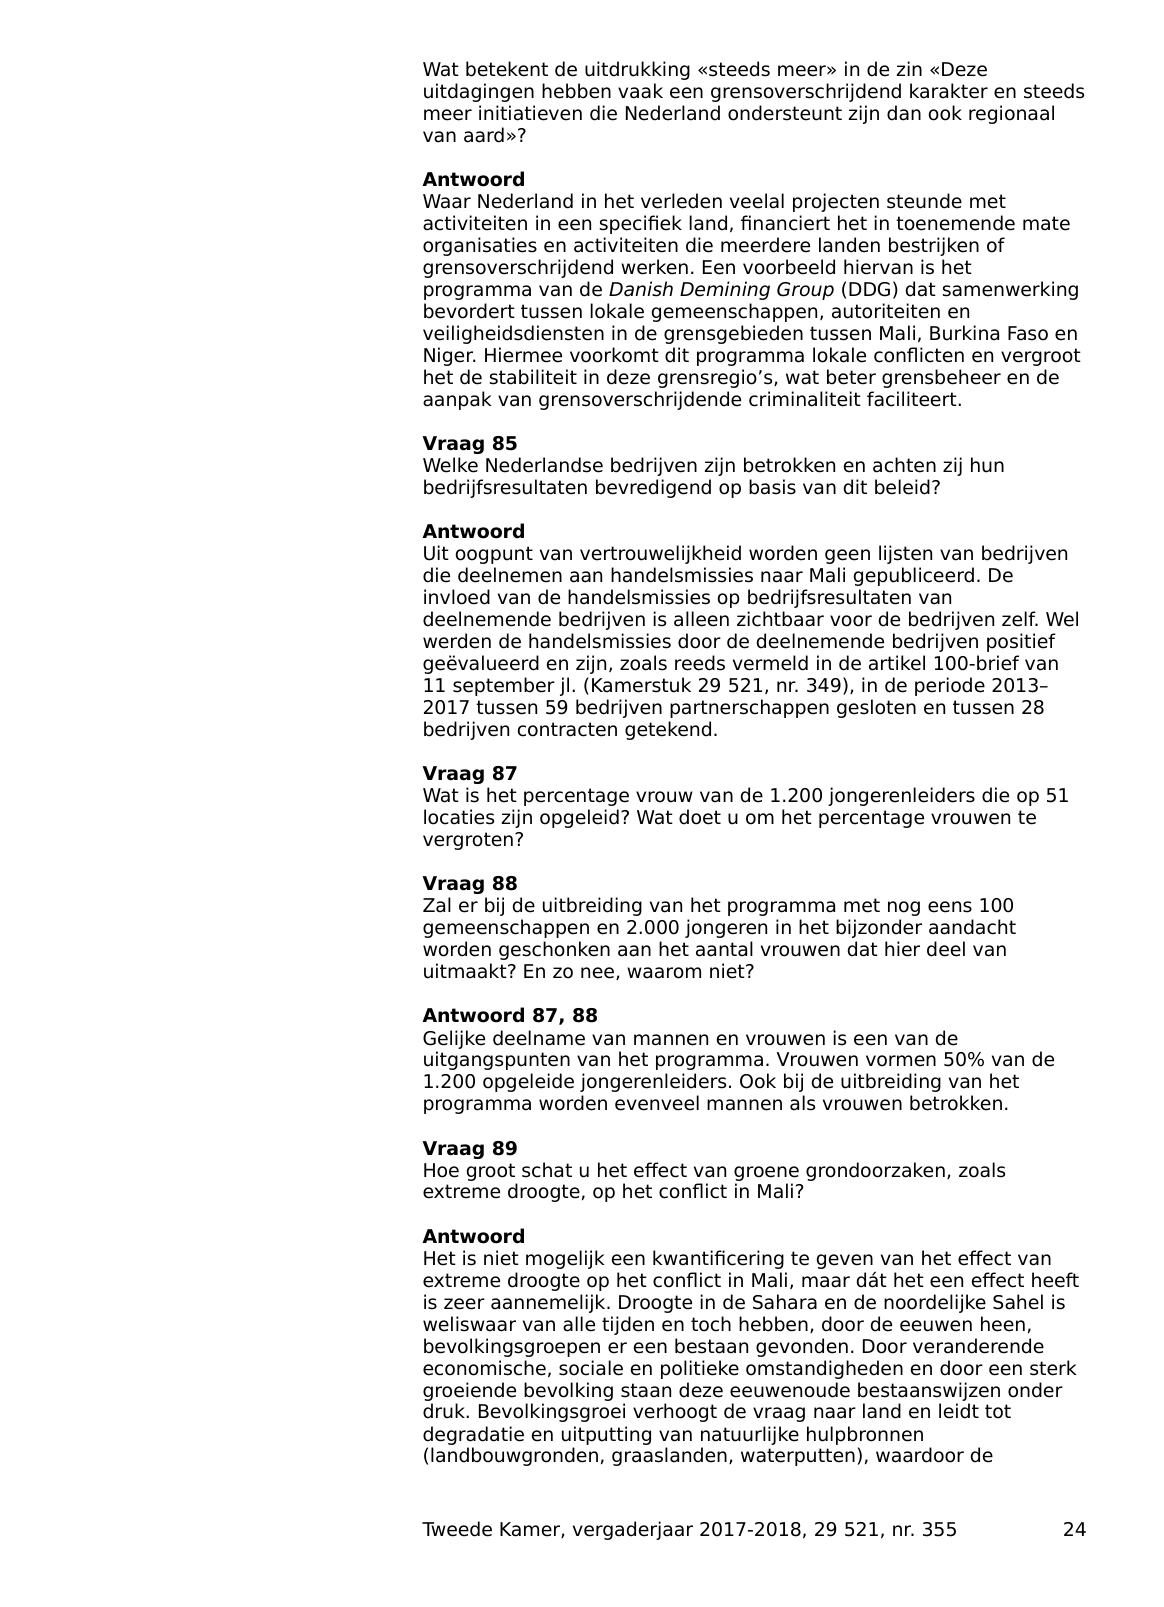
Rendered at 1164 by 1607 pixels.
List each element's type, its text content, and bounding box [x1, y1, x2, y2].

text Antwoord [422, 1226, 1087, 1248]
text Zal er bij de uitbreiding van het programma met nog eens 100 gemeenschappen en 2.000 jongeren in het bijzonder aandacht worden geschonken aan het aantal vrouwen dat hier deel van uitmaakt? En zo nee, waarom niet? [422, 895, 1087, 983]
text Gelijke deelname van mannen en vrouwen is een van de uitgangspunten van het programma. Vrouwen vormen 50% van de 1.200 opgeleide jongerenleiders. Ook bij de uitbreiding van het programma worden evenveel mannen als vrouwen betrokken. [422, 1027, 1087, 1115]
text Welke Nederlandse bedrijven zijn betrokken en achten zij hun bedrijfsresultaten bevredigend op basis van dit beleid? [422, 455, 1087, 499]
text Antwoord [422, 169, 1087, 191]
text Antwoord 87, 88 [422, 1005, 1087, 1027]
text Vraag 85 [422, 433, 1087, 455]
text Antwoord [422, 521, 1087, 543]
text Vraag 87 [422, 763, 1087, 785]
text Het is niet mogelijk een kwantificering te geven van het effect van extreme droogte op het conflict in Mali, maar dát het een effect heeft is zeer aannemelijk. Droogte in de Sahara en de noordelijke Sahel is weliswaar van alle tijden en toch hebben, door de eeuwen heen, bevolkingsgroepen er een bestaan gevonden. Door veranderende economische, sociale en politieke omstandigheden en door een sterk groeiende bevolking staan deze eeuwenoude bestaanswijzen onder druk. Bevolkingsgroei verhoogt de vraag naar land en leidt tot degradatie en uitputting van natuurlijke hulpbronnen (landbouwgronden, graaslanden, waterputten), waardoor de [422, 1248, 1087, 1467]
text Wat is het percentage vrouw van de 1.200 jongerenleiders die op 51 locaties zijn opgeleid? Wat doet u om het percentage vrouwen te vergroten? [422, 785, 1087, 851]
text Waar Nederland in het verleden veelal projecten steunde met activiteiten in een specifiek land, financiert het in toenemende mate organisaties en activiteiten die meerdere landen bestrijken of grensoverschrijdend werken. Een voorbeeld hiervan is het programma van de Danish Demining Group (DDG) dat samenwerking bevordert tussen lokale gemeenschappen, autoriteiten en veiligheidsdiensten in de grensgebieden tussen Mali, Burkina Faso en Niger. Hiermee voorkomt dit programma lokale conflicten en vergroot het de stabiliteit in deze grensregio’s, wat beter grensbeheer en de aanpak van grensoverschrijdende criminaliteit faciliteert. [422, 191, 1087, 411]
text Uit oogpunt van vertrouwelijkheid worden geen lijsten van bedrijven die deelnemen aan handelsmissies naar Mali gepubliceerd. De invloed van de handelsmissies op bedrijfsresultaten van deelnemende bedrijven is alleen zichtbaar voor de bedrijven zelf. Wel werden de handelsmissies door de deelnemende bedrijven positief geëvalueerd en zijn, zoals reeds vermeld in de artikel 100-brief van 11 september jl. (Kamerstuk 29 521, nr. 349), in de periode 2013–2017 tussen 59 bedrijven partnerschappen gesloten en tussen 28 bedrijven contracten getekend. [422, 543, 1087, 741]
text Wat betekent de uitdrukking «steeds meer» in de zin «Deze uitdagingen hebben vaak een grensoverschrijdend karakter en steeds meer initiatieven die Nederland ondersteunt zijn dan ook regionaal van aard»? [422, 59, 1087, 147]
text Vraag 88 [422, 873, 1087, 895]
text Vraag 89 [422, 1137, 1087, 1159]
text Hoe groot schat u het effect van groene grondoorzaken, zoals extreme droogte, op het conflict in Mali? [422, 1159, 1087, 1203]
